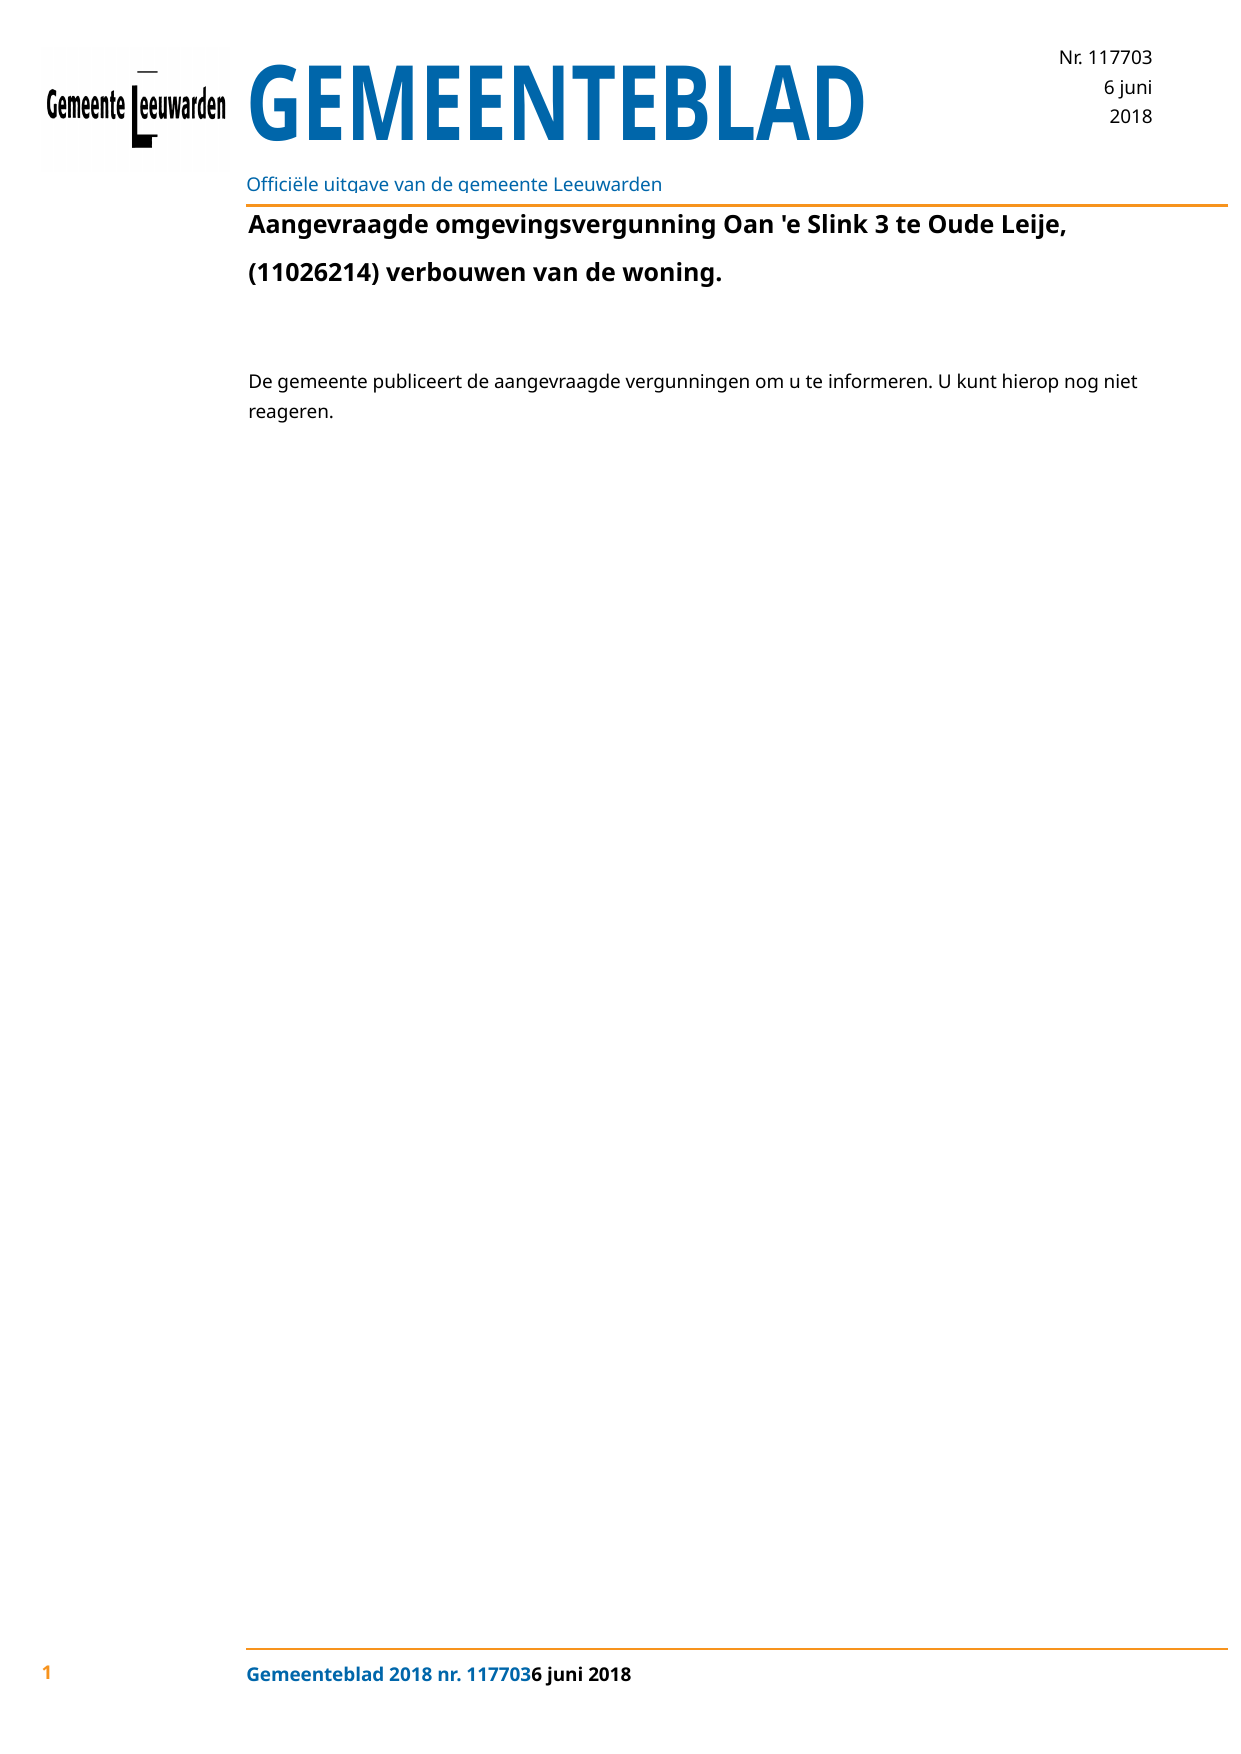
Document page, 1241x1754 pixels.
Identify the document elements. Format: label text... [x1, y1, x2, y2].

text De gemeente publiceert de aangevraagde vergunningen om u te informeren. U kunt hierop nog niet reageren. [248, 368, 1152, 424]
text Aangevraagde omgevingsvergunning Oan 'e Slink 3 te Oude Leije, (11026214) verbouwen van de woning. [248, 207, 1152, 288]
picture [41, 47, 231, 172]
